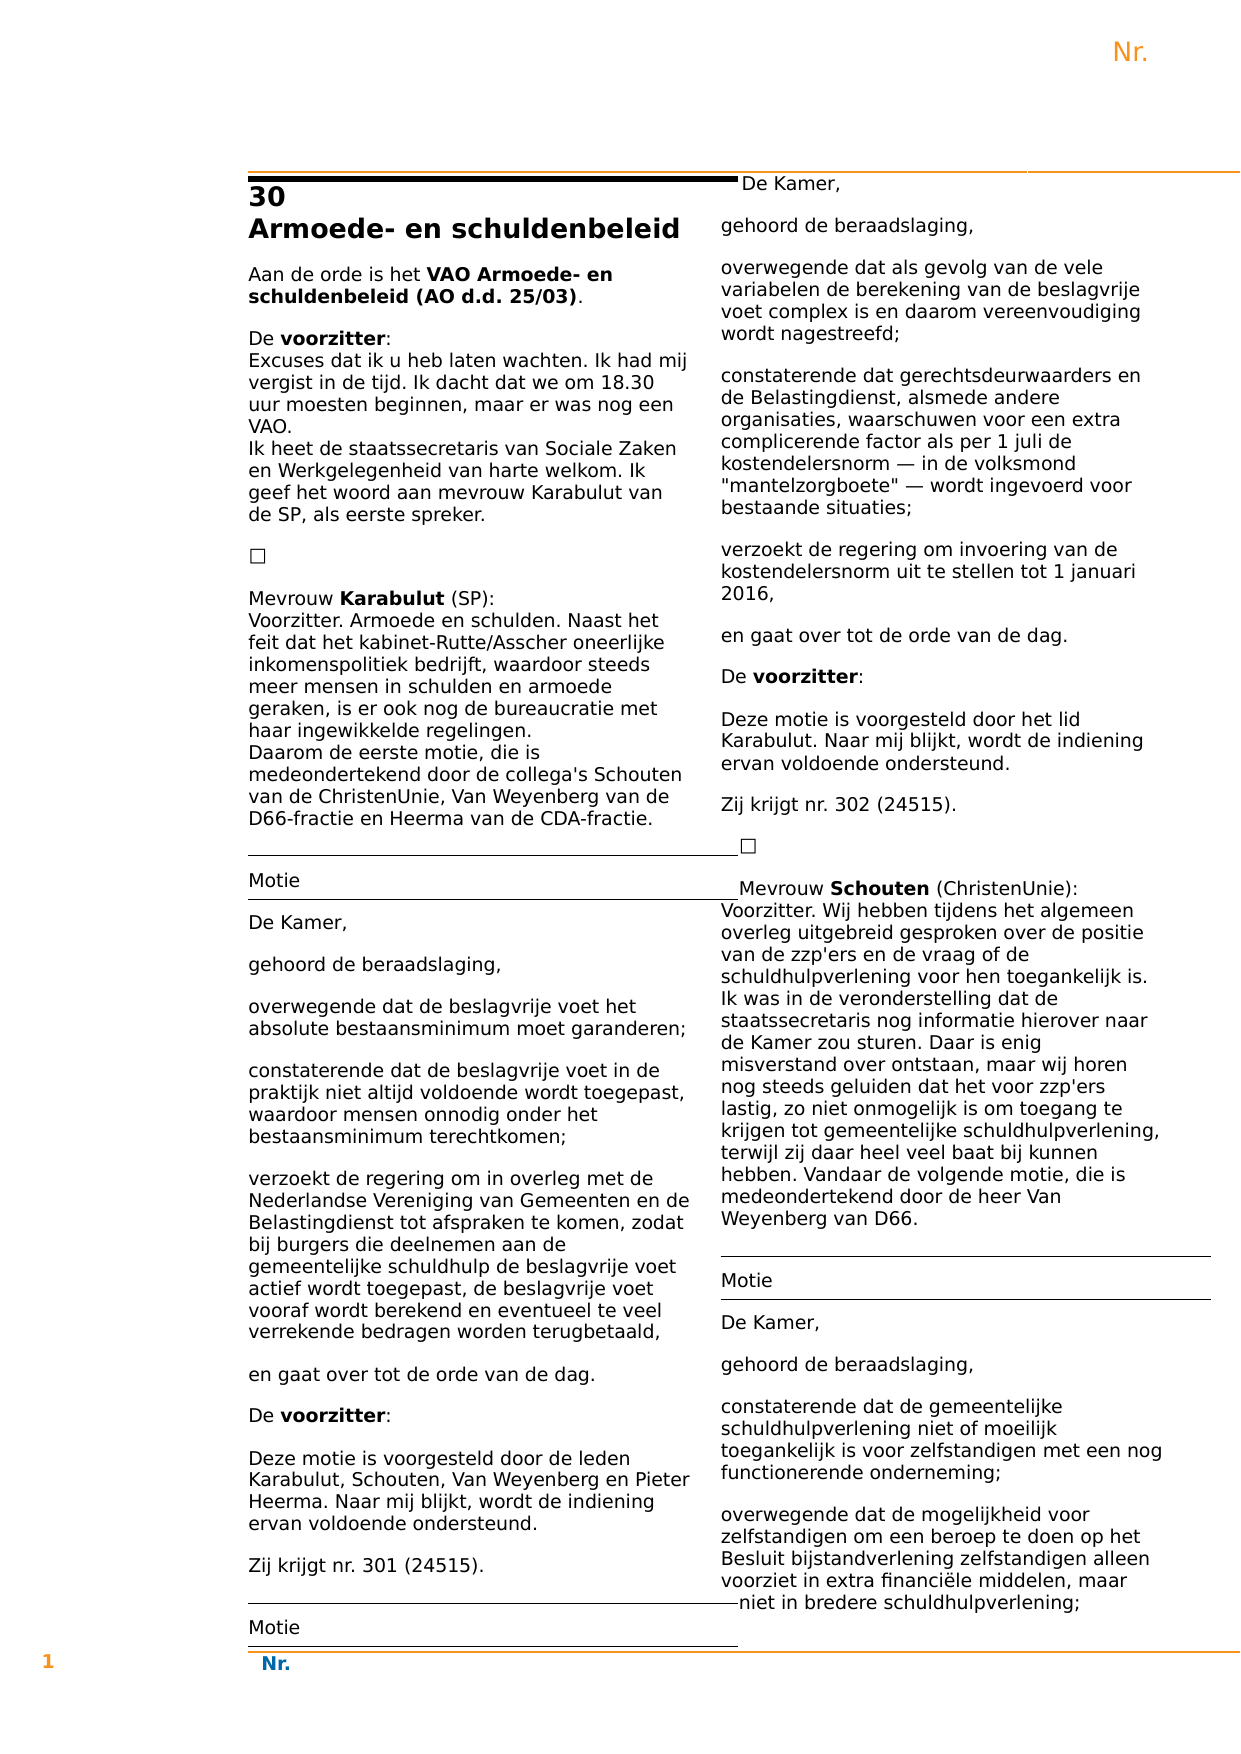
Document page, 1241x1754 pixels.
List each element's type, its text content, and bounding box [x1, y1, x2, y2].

text verzoekt de regering om in overleg met de Nederlandse Vereniging van Gemeenten en de Belastingdienst tot afspraken te komen, zodat bij burgers die deelnemen aan de gemeentelijke schuldhulp de beslagvrije voet actief wordt toegepast, de beslagvrije voet vooraf wordt berekend en eventueel te veel verrekende bedragen worden terugbetaald, [248, 1168, 691, 1343]
text constaterende dat gerechtsdeurwaarders en de Belastingdienst, alsmede andere organisaties, waarschuwen voor een extra complicerende factor als per 1 juli de kostendelersnorm — in de volksmond "mantelzorgboete" — wordt ingevoerd voor bestaande situaties; [721, 365, 1163, 518]
text gehoord de beraadslaging, [721, 215, 1163, 237]
text Daarom de eerste motie, die is medeondertekend door de collega's Schouten van de ChristenUnie, Van Weyenberg van de D66-fractie en Heerma van de CDA-fractie. [248, 742, 691, 830]
text De Kamer, [248, 912, 691, 934]
text De Kamer, [721, 173, 1163, 195]
text overwegende dat de beslagvrije voet het absolute bestaansminimum moet garanderen; [248, 996, 691, 1040]
text Mevrouw Karabulut (SP): [248, 588, 691, 610]
text De voorzitter: [248, 1405, 691, 1427]
text Deze motie is voorgesteld door het lid Karabulut. Naar mij blijkt, wordt de indiening ervan voldoende ondersteund. [721, 708, 1163, 774]
text constaterende dat de beslagvrije voet in de praktijk niet altijd voldoende wordt toegepast, waardoor mensen onnodig onder het bestaansminimum terechtkomen; [248, 1060, 691, 1148]
text De voorzitter: [248, 328, 691, 350]
text De Kamer, [721, 1312, 1163, 1334]
text Aan de orde is het VAO Armoede- en schuldenbeleid (AO d.d. 25/03). [248, 264, 691, 308]
text overwegende dat als gevolg van de vele variabelen de berekening van de beslagvrije voet complex is en daarom vereenvoudiging wordt nagestreefd; [721, 257, 1163, 345]
text en gaat over tot de orde van de dag. [721, 624, 1163, 646]
text Excuses dat ik u heb laten wachten. Ik had mij vergist in de tijd. Ik dacht dat we om 18.30 uur moesten beginnen, maar er was nog een VAO. [248, 350, 691, 438]
text gehoord de beraadslaging, [721, 1354, 1163, 1376]
title 30 Armoede- en schuldenbeleid [248, 182, 691, 244]
text Ik heet de staatssecretaris van Sociale Zaken en Werkgelegenheid van harte welkom. Ik geef het woord aan mevrouw Karabulut van de SP, als eerste spreker. [248, 438, 691, 526]
text Voorzitter. Wij hebben tijdens het algemeen overleg uitgebreid gesproken over de positie van de zzp'ers en de vraag of de schuldhulpverlening voor hen toegankelijk is. Ik was in de veronderstelling dat de staatssecretaris nog informatie hierover naar de Kamer zou sturen. Daar is enig misverstand over ontstaan, maar wij horen nog steeds geluiden dat het voor zzp'ers lastig, zo niet onmogelijk is om toegang te krijgen tot gemeentelijke schuldhulpverlening, terwijl zij daar heel veel baat bij kunnen hebben. Vandaar de volgende motie, die is medeondertekend door de heer Van Weyenberg van D66. [721, 900, 1163, 1230]
text ⬜ [721, 836, 1163, 858]
text Zij krijgt nr. 301 (24515). [248, 1555, 691, 1577]
text Motie [721, 1270, 1163, 1292]
text Voorzitter. Armoede en schulden. Naast het feit dat het kabinet-Rutte/Asscher oneerlijke inkomenspolitiek bedrijft, waardoor steeds meer mensen in schulden en armoede geraken, is er ook nog de bureaucratie met haar ingewikkelde regelingen. [248, 610, 691, 742]
text gehoord de beraadslaging, [248, 954, 691, 976]
text verzoekt de regering om invoering van de kostendelersnorm uit te stellen tot 1 januari 2016, [721, 538, 1163, 604]
text ⬜ [248, 546, 691, 568]
text en gaat over tot de orde van de dag. [248, 1363, 691, 1385]
text Motie [248, 1617, 691, 1639]
text Motie [248, 870, 691, 892]
text Mevrouw Schouten (ChristenUnie): [721, 878, 1163, 900]
text Zij krijgt nr. 302 (24515). [721, 794, 1163, 816]
text overwegende dat de mogelijkheid voor zelfstandigen om een beroep te doen op het Besluit bijstandverlening zelfstandigen alleen voorziet in extra financiële middelen, maar niet in bredere schuldhulpverlening; [721, 1504, 1163, 1614]
text Deze motie is voorgesteld door de leden Karabulut, Schouten, Van Weyenberg en Pieter Heerma. Naar mij blijkt, wordt de indiening ervan voldoende ondersteund. [248, 1447, 691, 1535]
text De voorzitter: [721, 666, 1163, 688]
text constaterende dat de gemeentelijke schuldhulpverlening niet of moeilijk toegankelijk is voor zelfstandigen met een nog functionerende onderneming; [721, 1396, 1163, 1484]
